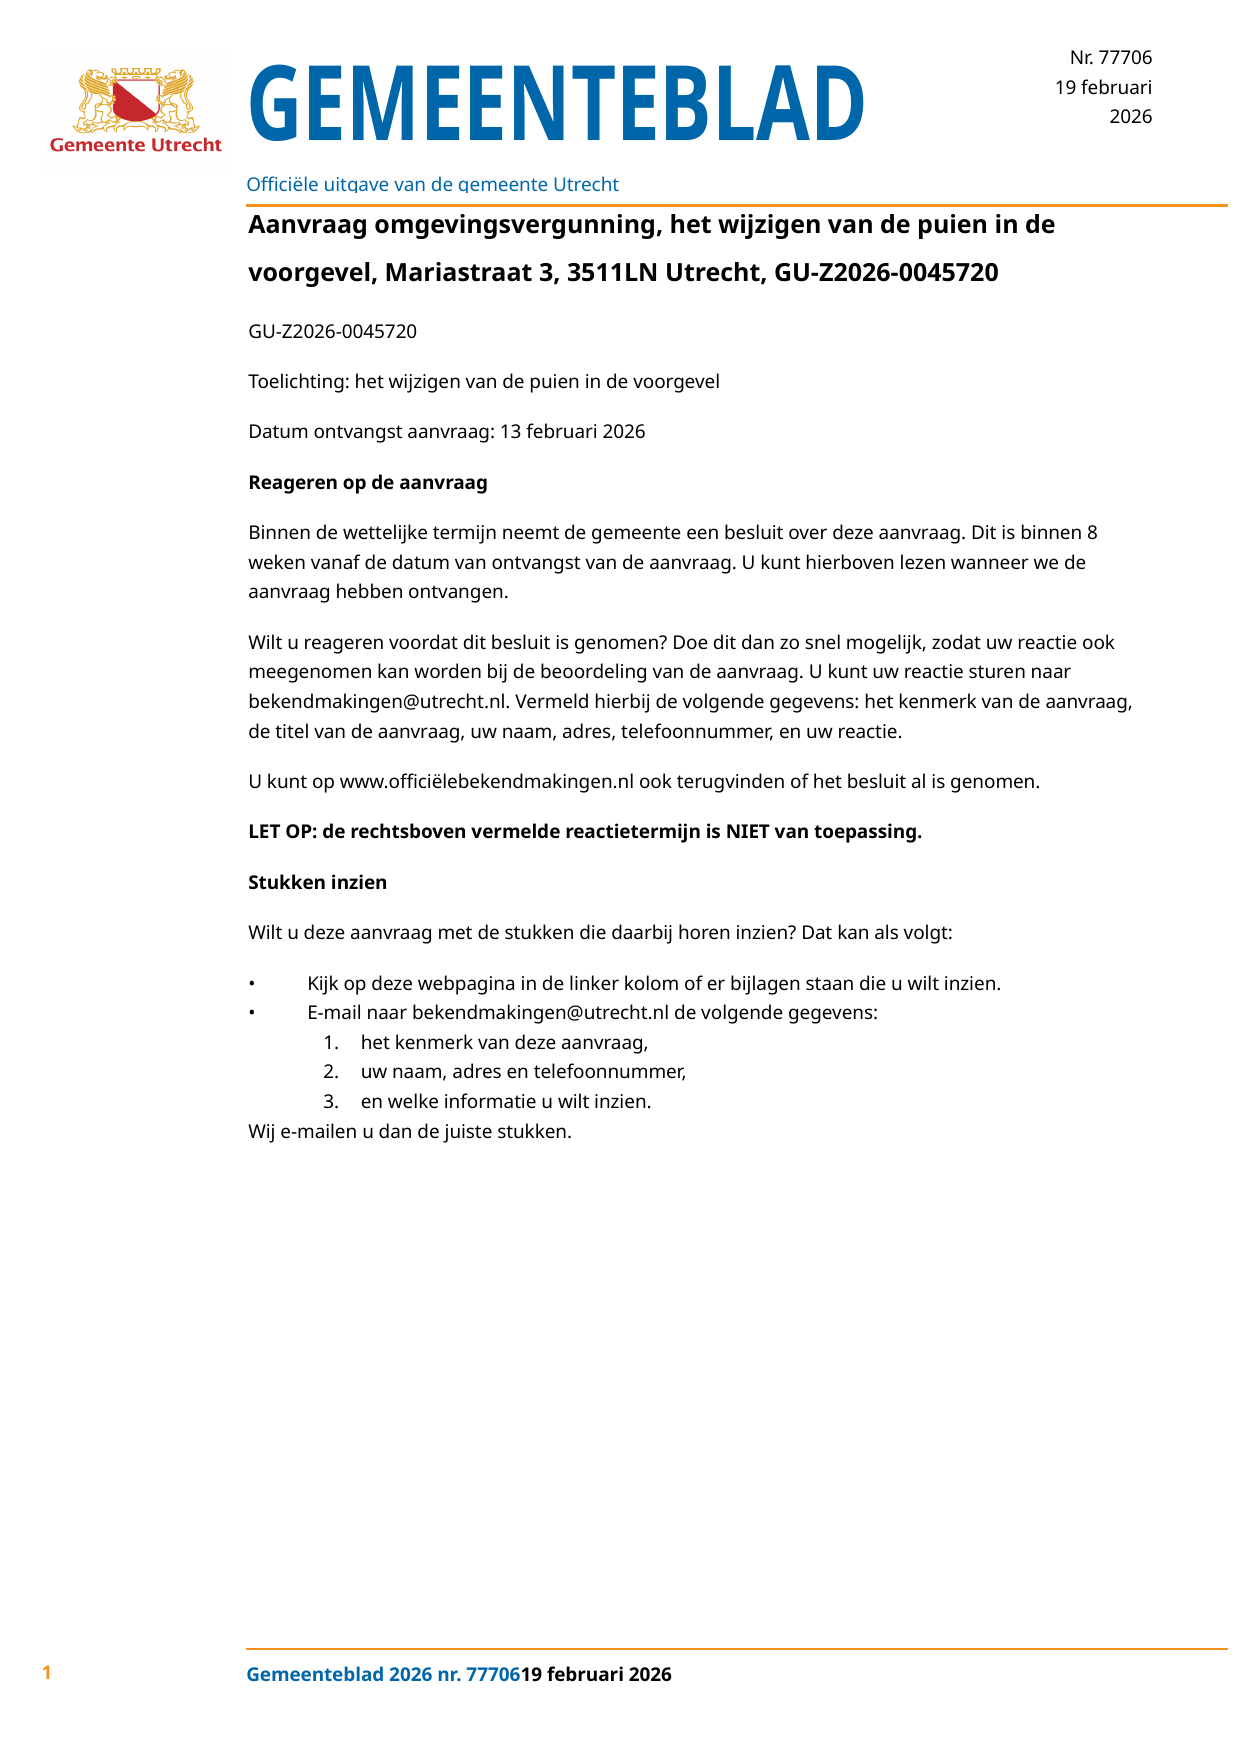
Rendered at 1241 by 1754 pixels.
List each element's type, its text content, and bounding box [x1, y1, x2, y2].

text LET OP: de rechtsboven vermelde reactietermijn is NIET van toepassing. [248, 819, 1152, 844]
text Stukken inzien [248, 869, 1152, 895]
list het kenmerk van deze aanvraag, [323, 1029, 1152, 1055]
text Aanvraag omgevingsvergunning, het wijzigen van de puien in de voorgevel, Mariastraat 3, 3511LN Utrecht, GU-Z2026-0045720 [248, 207, 1152, 288]
text GU-Z2026-0045720 [248, 318, 1152, 344]
list E-mail naar bekendmakingen@utrecht.nl de volgende gegevens: [248, 999, 1152, 1025]
text Datum ontvangst aanvraag: 13 februari 2026 [248, 419, 1152, 444]
text Toelichting: het wijzigen van de puien in de voorgevel [248, 368, 1152, 394]
text Reageren op de aanvraag [248, 469, 1152, 495]
text Wilt u reageren voordat dit besluit is genomen? Doe dit dan zo snel mogelijk, zodat uw reactie ook meegenomen kan worden bij de beoordeling van de aanvraag. U kunt uw reactie sturen naar bekendmakingen@utrecht.nl. Vermeld hierbij de volgende gegevens: het kenmerk van de aanvraag, de titel van de aanvraag, uw naam, adres, telefoonnummer, en uw reactie. [248, 629, 1152, 744]
list uw naam, adres en telefoonnummer, [323, 1059, 1152, 1084]
text U kunt op www.officiëlebekendmakingen.nl ook terugvinden of het besluit al is genomen. [248, 768, 1152, 794]
text Wij e-mailen u dan de juiste stukken. [248, 1118, 1152, 1144]
text Binnen de wettelijke termijn neemt de gemeente een besluit over deze aanvraag. Dit is binnen 8 weken vanaf de datum van ontvangst van de aanvraag. U kunt hierboven lezen wanneer we de aanvraag hebben ontvangen. [248, 519, 1152, 604]
picture [41, 47, 231, 172]
list en welke informatie u wilt inzien. [323, 1088, 1152, 1114]
list Kijk op deze webpagina in de linker kolom of er bijlagen staan die u wilt inzien. [248, 970, 1152, 996]
text Wilt u deze aanvraag met de stukken die daarbij horen inzien? Dat kan als volgt: [248, 919, 1152, 945]
